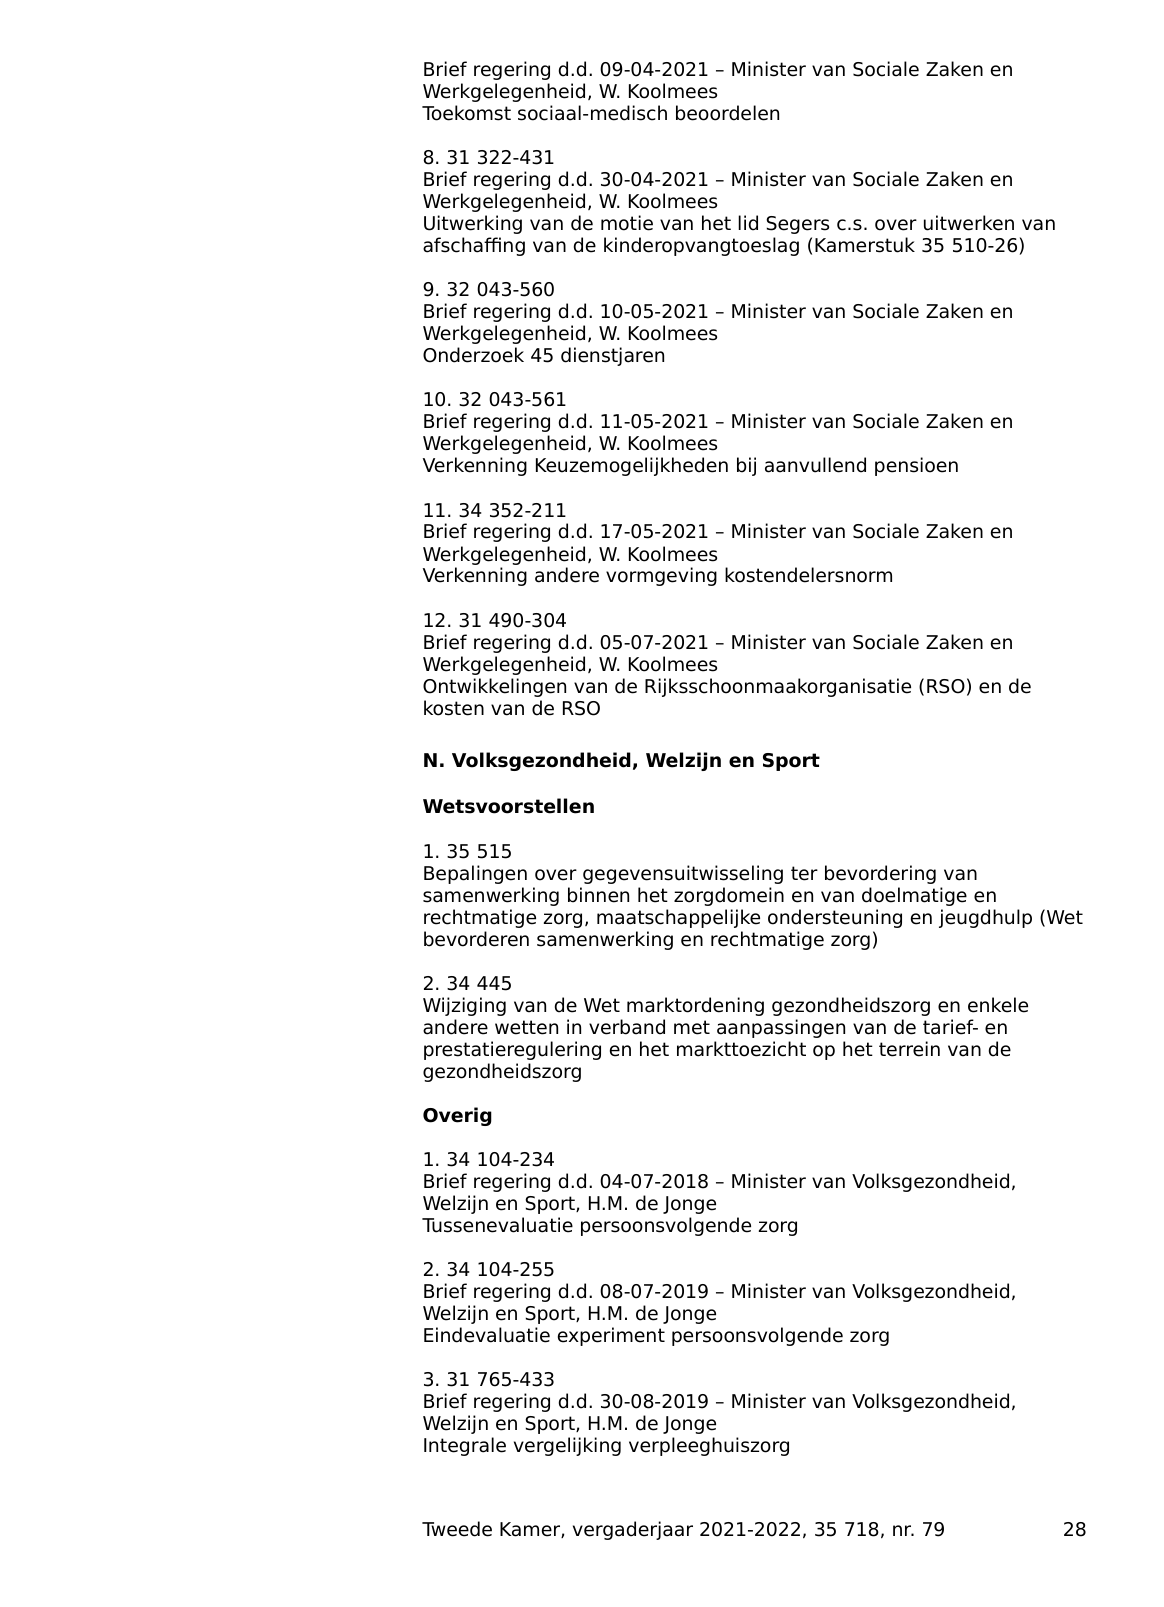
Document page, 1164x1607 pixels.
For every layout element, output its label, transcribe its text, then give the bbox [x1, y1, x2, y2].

text Brief regering d.d. 09-04-2021 – Minister van Sociale Zaken en Werkgelegenheid, W. Koolmees [422, 59, 1087, 103]
text Brief regering d.d. 04-07-2018 – Minister van Volksgezondheid, Welzijn en Sport, H.M. de Jonge [422, 1171, 1087, 1215]
text 8. 31 322-431 [422, 147, 1087, 169]
text 11. 34 352-211 [422, 499, 1087, 521]
text 12. 31 490-304 [422, 609, 1087, 632]
text Wijziging van de Wet marktordening gezondheidszorg en enkele andere wetten in verband met aanpassingen van de tarief- en prestatieregulering en het markttoezicht op het terrein van de gezondheidszorg [422, 995, 1087, 1083]
text Toekomst sociaal-medisch beoordelen [422, 103, 1087, 125]
text Brief regering d.d. 05-07-2021 – Minister van Sociale Zaken en Werkgelegenheid, W. Koolmees [422, 632, 1087, 676]
text Verkenning andere vormgeving kostendelersnorm [422, 565, 1087, 587]
text Brief regering d.d. 08-07-2019 – Minister van Volksgezondheid, Welzijn en Sport, H.M. de Jonge [422, 1281, 1087, 1325]
text Brief regering d.d. 10-05-2021 – Minister van Sociale Zaken en Werkgelegenheid, W. Koolmees [422, 301, 1087, 345]
text Brief regering d.d. 17-05-2021 – Minister van Sociale Zaken en Werkgelegenheid, W. Koolmees [422, 521, 1087, 565]
text 2. 34 445 [422, 973, 1087, 995]
text Brief regering d.d. 30-08-2019 – Minister van Volksgezondheid, Welzijn en Sport, H.M. de Jonge [422, 1391, 1087, 1435]
text 9. 32 043-560 [422, 279, 1087, 301]
text Bepalingen over gegevensuitwisseling ter bevordering van samenwerking binnen het zorgdomein en van doelmatige en rechtmatige zorg, maatschappelijke ondersteuning en jeugdhulp (Wet bevorderen samenwerking en rechtmatige zorg) [422, 863, 1087, 951]
text 10. 32 043-561 [422, 389, 1087, 411]
subtitle Wetsvoorstellen [422, 796, 1087, 818]
text Tussenevaluatie persoonsvolgende zorg [422, 1215, 1087, 1237]
text Ontwikkelingen van de Rijksschoonmaakorganisatie (RSO) en de kosten van de RSO [422, 676, 1087, 719]
text Onderzoek 45 dienstjaren [422, 345, 1087, 367]
text 2. 34 104-255 [422, 1259, 1087, 1281]
text Eindevaluatie experiment persoonsvolgende zorg [422, 1325, 1087, 1347]
subtitle Overig [422, 1105, 1087, 1127]
text Uitwerking van de motie van het lid Segers c.s. over uitwerken van afschaffing van de kinderopvangtoeslag (Kamerstuk 35 510-26) [422, 213, 1087, 257]
text Brief regering d.d. 30-04-2021 – Minister van Sociale Zaken en Werkgelegenheid, W. Koolmees [422, 169, 1087, 213]
text 3. 31 765-433 [422, 1369, 1087, 1391]
text Brief regering d.d. 11-05-2021 – Minister van Sociale Zaken en Werkgelegenheid, W. Koolmees [422, 411, 1087, 455]
text Verkenning Keuzemogelijkheden bij aanvullend pensioen [422, 455, 1087, 477]
text 1. 34 104-234 [422, 1149, 1087, 1171]
text Integrale vergelijking verpleeghuiszorg [422, 1435, 1087, 1457]
subtitle N. Volksgezondheid, Welzijn en Sport [422, 749, 1087, 771]
text 1. 35 515 [422, 841, 1087, 863]
